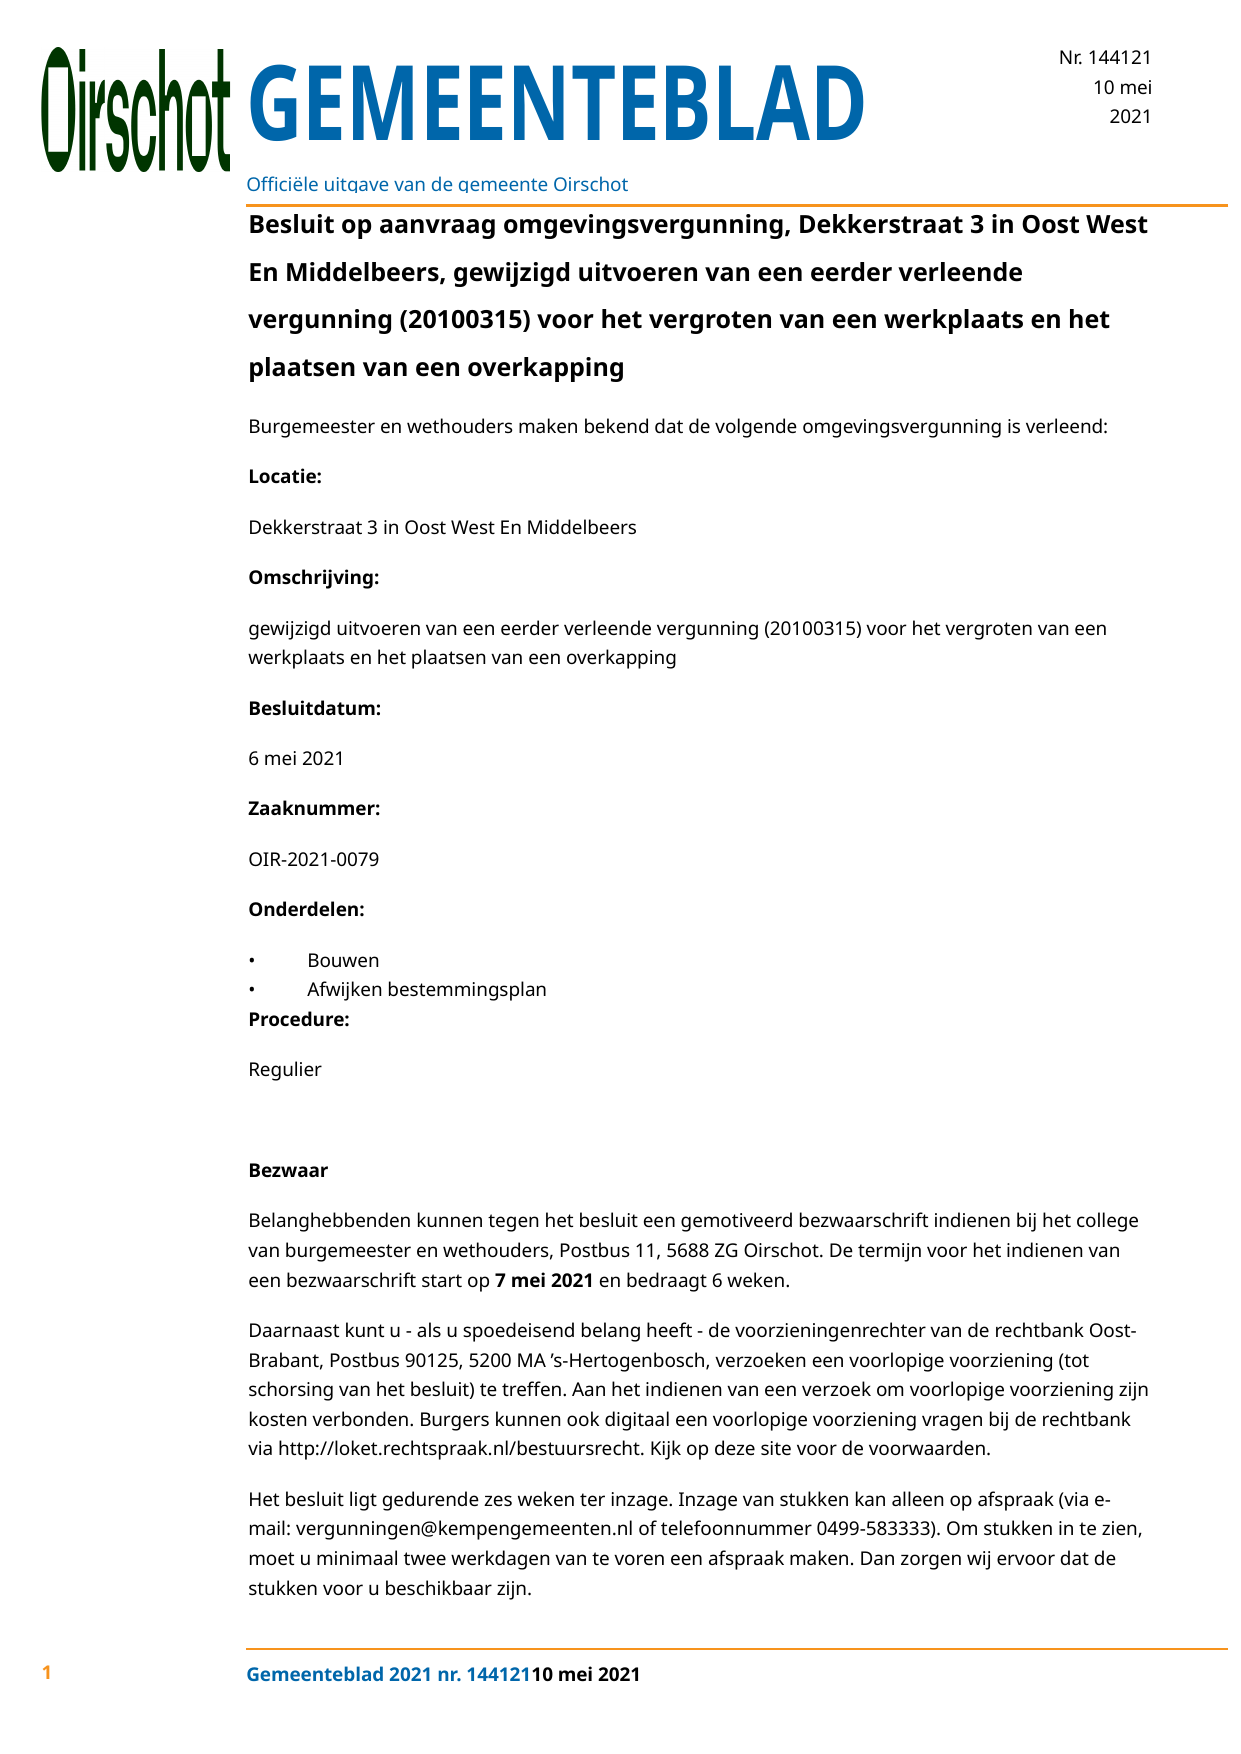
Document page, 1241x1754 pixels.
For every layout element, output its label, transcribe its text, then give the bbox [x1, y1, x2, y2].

list Bouwen [248, 947, 1152, 973]
text Besluitdatum: [248, 695, 1152, 721]
text Dekkerstraat 3 in Oost West En Middelbeers [248, 514, 1152, 540]
text Het besluit ligt gedurende zes weken ter inzage. Inzage van stukken kan alleen op afspraak (via e-mail: vergunningen@kempengemeenten.nl of telefoonnummer 0499-583333). Om stukken in te zien, moet u minimaal twee werkdagen van te voren een afspraak maken. Dan zorgen wij ervoor dat de stukken voor u beschikbaar zijn. [248, 1486, 1152, 1601]
text gewijzigd uitvoeren van een eerder verleende vergunning (20100315) voor het vergroten van een werkplaats en het plaatsen van een overkapping [248, 615, 1152, 670]
text Bezwaar [248, 1157, 1152, 1183]
text 6 mei 2021 [248, 745, 1152, 771]
text OIR-2021-0079 [248, 846, 1152, 872]
text Zaaknummer: [248, 796, 1152, 821]
text Onderdelen: [248, 896, 1152, 922]
text Omschrijving: [248, 564, 1152, 590]
text Belanghebbenden kunnen tegen het besluit een gemotiveerd bezwaarschrift indienen bij het college van burgemeester en wethouders, Postbus 11, 5688 ZG Oirschot. De termijn voor het indienen van een bezwaarschrift start op 7 mei 2021 en bedraagt 6 weken. [248, 1208, 1152, 1293]
list Afwijken bestemmingsplan [248, 976, 1152, 1002]
text Procedure: [248, 1006, 1152, 1032]
text Locatie: [248, 463, 1152, 489]
text Daarnaast kunt u - als u spoedeisend belang heeft - de voorzieningenrechter van de rechtbank Oost-Brabant, Postbus 90125, 5200 MA ’s-Hertogenbosch, verzoeken een voorlopige voorziening (tot schorsing van het besluit) te treffen. Aan het indienen van een verzoek om voorlopige voorziening zijn kosten verbonden. Burgers kunnen ook digitaal een voorlopige voorziening vragen bij de rechtbank via http://loket.rechtspraak.nl/bestuursrecht. Kijk op deze site voor de voorwaarden. [248, 1317, 1152, 1461]
text Besluit op aanvraag omgevingsvergunning, Dekkerstraat 3 in Oost West En Middelbeers, gewijzigd uitvoeren van een eerder verleende vergunning (20100315) voor het vergroten van een werkplaats en het plaatsen van een overkapping [248, 207, 1152, 384]
text Regulier [248, 1056, 1152, 1082]
text Burgemeester en wethouders maken bekend dat de volgende omgevingsvergunning is verleend: [248, 413, 1152, 439]
picture [41, 47, 231, 172]
